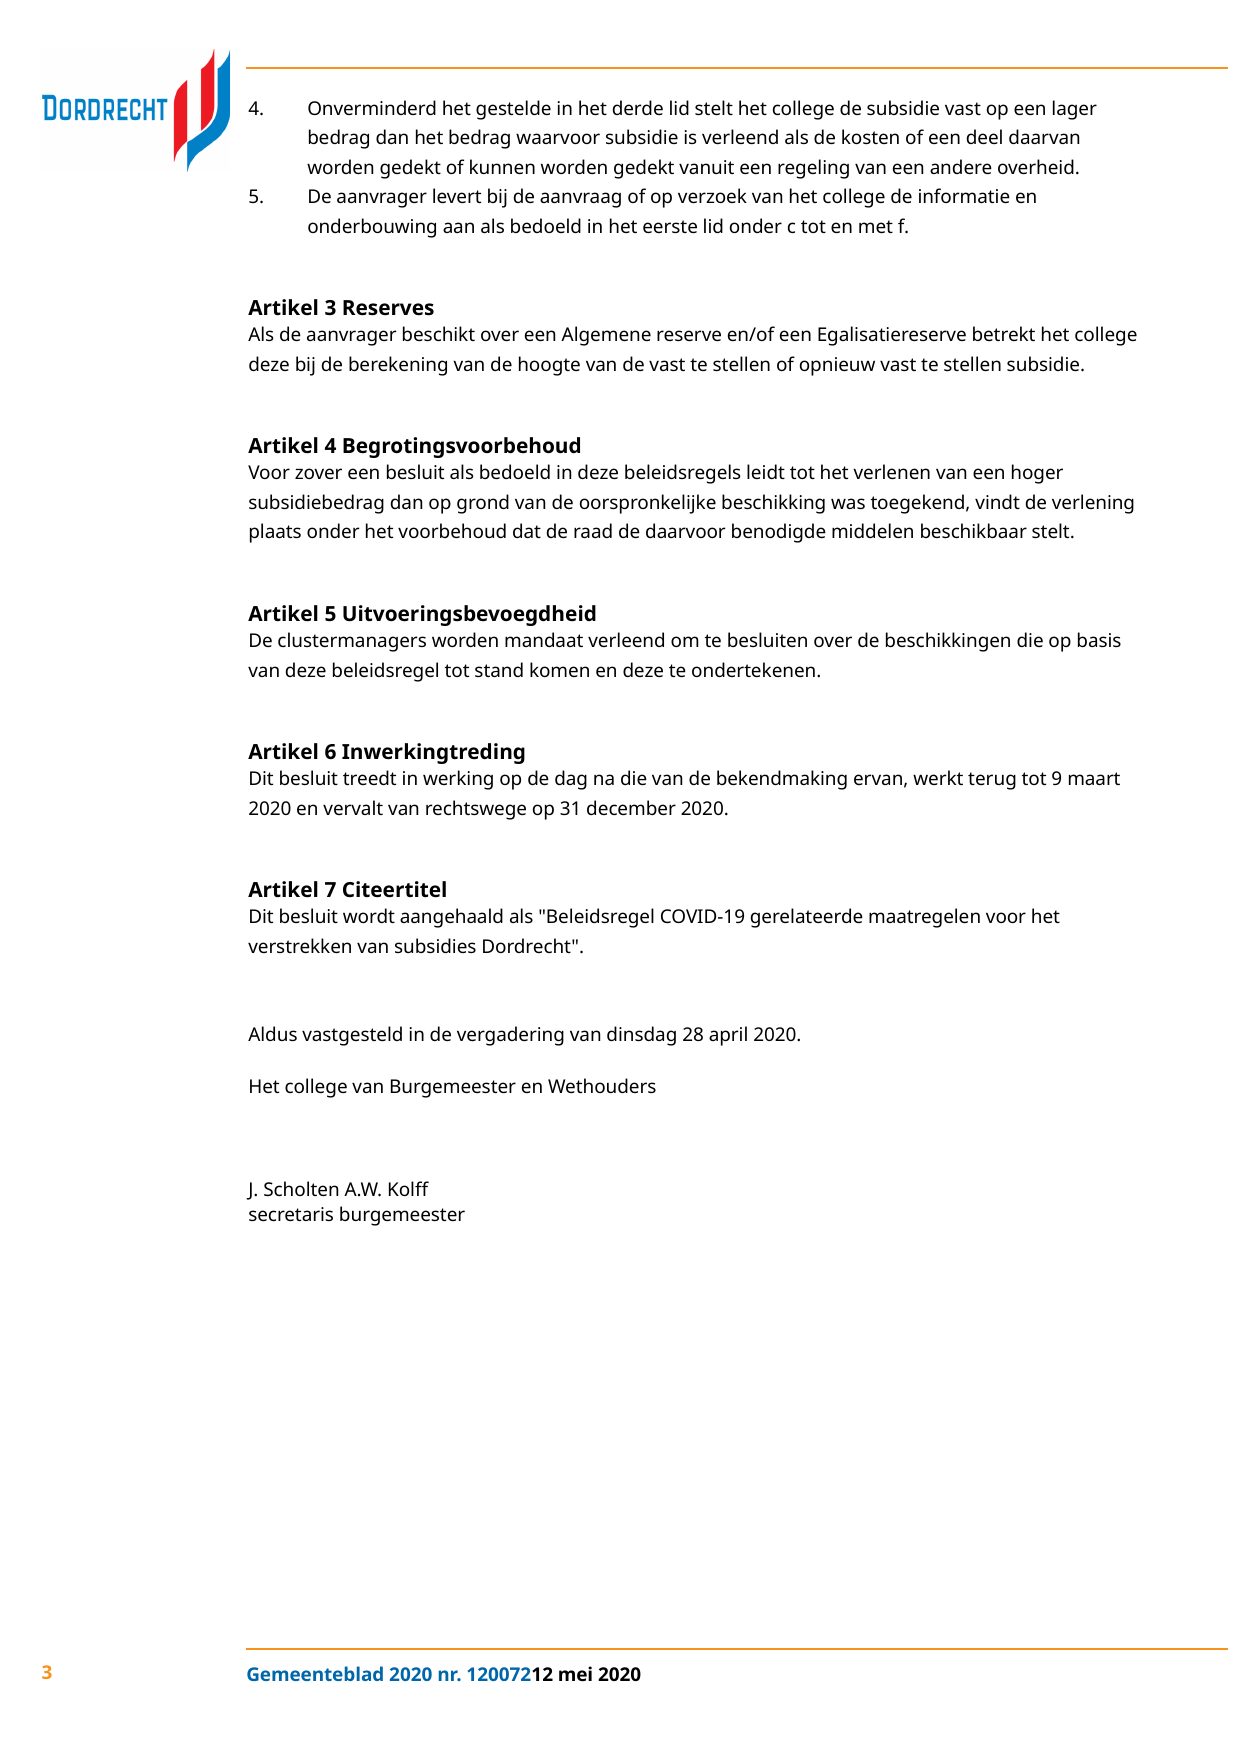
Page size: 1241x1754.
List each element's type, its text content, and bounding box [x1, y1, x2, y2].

text Artikel 5 Uitvoeringsbevoegdheid [248, 599, 1152, 627]
text De clustermanagers worden mandaat verleend om te besluiten over de beschikkingen die op basis van deze beleidsregel tot stand komen en deze te ondertekenen. [248, 627, 1152, 682]
text Het college van Burgemeester en Wethouders [248, 1073, 1152, 1099]
text Artikel 4 Begrotingsvoorbehoud [248, 431, 1152, 459]
picture [41, 47, 231, 172]
text Aldus vastgesteld in de vergadering van dinsdag 28 april 2020. [248, 1022, 1152, 1047]
text J. Scholten A.W. Kolff [248, 1176, 1152, 1202]
text Dit besluit wordt aangehaald als "Beleidsregel COVID-19 gerelateerde maatregelen voor het verstrekken van subsidies Dordrecht". [248, 903, 1152, 958]
text Dit besluit treedt in werking op de dag na die van de bekendmaking ervan, werkt terug tot 9 maart 2020 en vervalt van rechtswege op 31 december 2020. [248, 765, 1152, 821]
text Voor zover een besluit als bedoeld in deze beleidsregels leidt tot het verlenen van een hoger subsidiebedrag dan op grond van de oorspronkelijke beschikking was toegekend, vindt de verlening plaats onder het voorbehoud dat de raad de daarvoor benodigde middelen beschikbaar stelt. [248, 459, 1152, 544]
text Artikel 6 Inwerkingtreding [248, 737, 1152, 765]
text Artikel 3 Reserves [248, 293, 1152, 322]
text Artikel 7 Citeertitel [248, 875, 1152, 903]
list De aanvrager levert bij de aanvraag of op verzoek van het college de informatie en onderbouwing aan als bedoeld in het eerste lid onder c tot en met f. [248, 183, 1152, 239]
text Als de aanvrager beschikt over een Algemene reserve en/of een Egalisatiereserve betrekt het college deze bij de berekening van de hoogte van de vast te stellen of opnieuw vast te stellen subsidie. [248, 322, 1152, 377]
list Onverminderd het gestelde in het derde lid stelt het college de subsidie vast op een lager bedrag dan het bedrag waarvoor subsidie is verleend als de kosten of een deel daarvan worden gedekt of kunnen worden gedekt vanuit een regeling van een andere overheid. [248, 95, 1152, 180]
text secretaris burgemeester [248, 1202, 1152, 1227]
